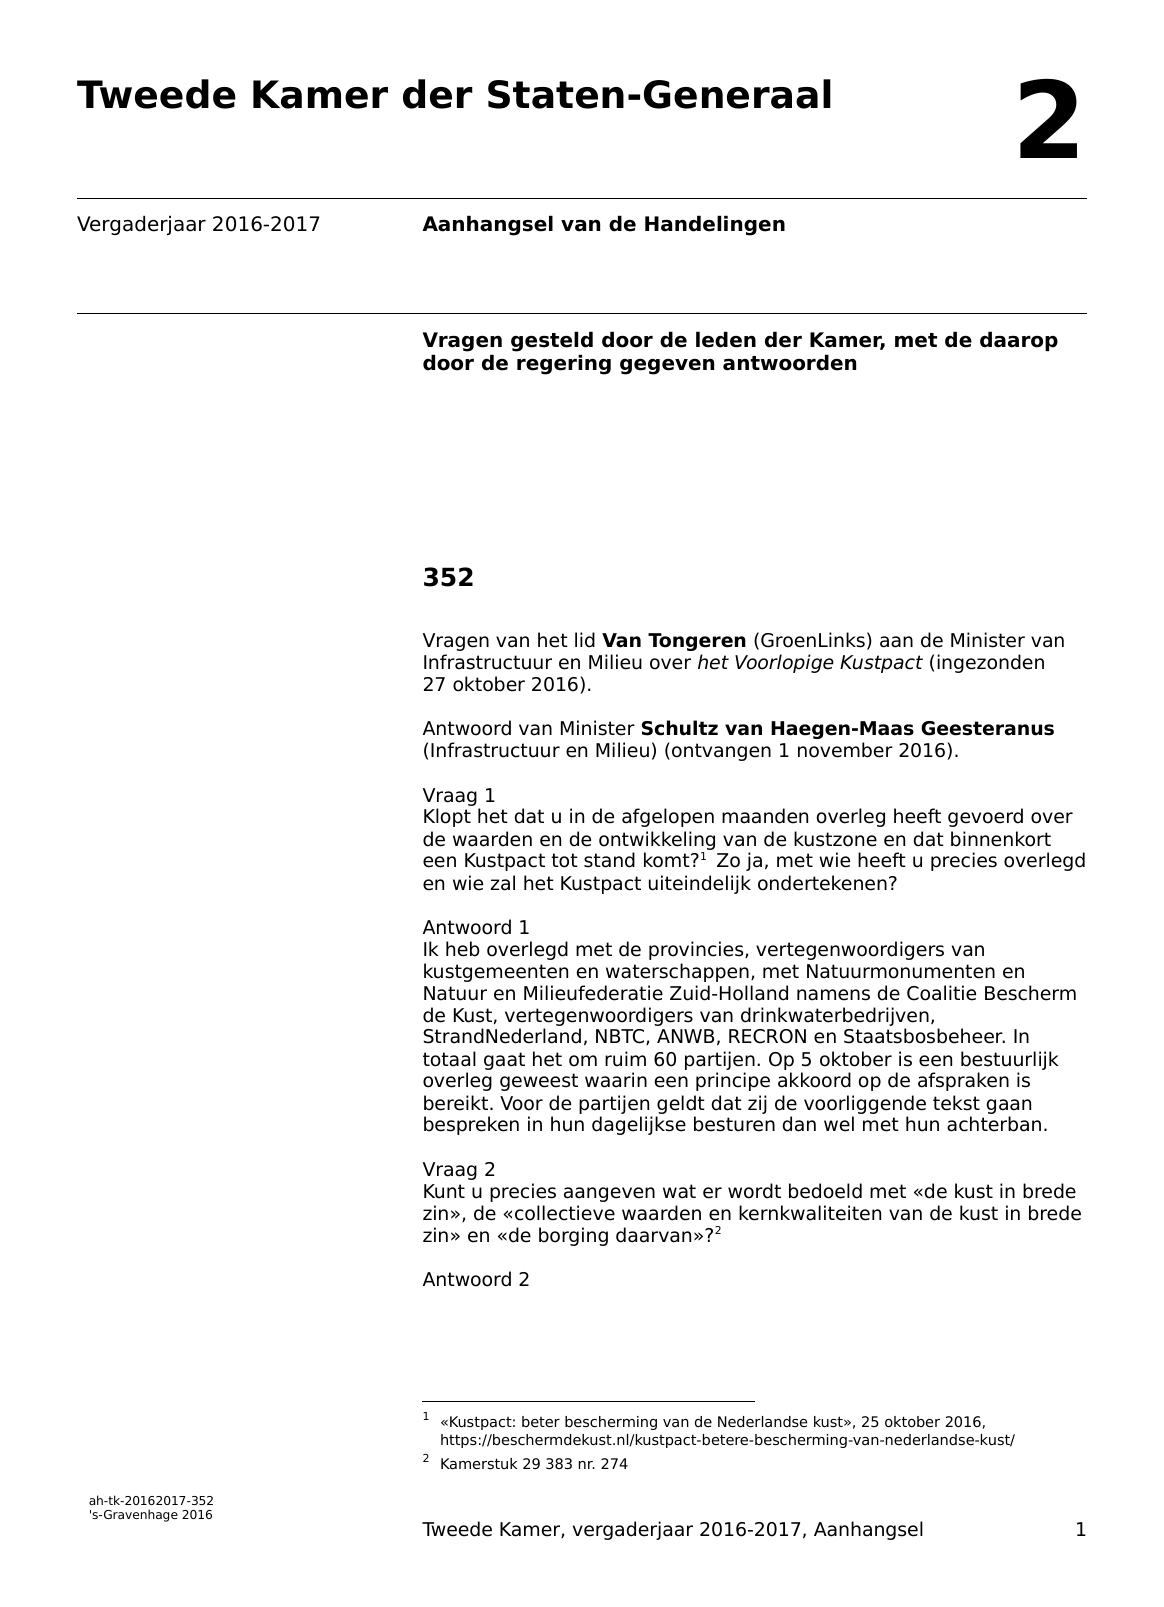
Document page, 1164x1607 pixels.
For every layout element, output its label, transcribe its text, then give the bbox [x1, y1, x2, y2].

text Vragen van het lid Van Tongeren (GroenLinks) aan de Minister van Infrastructuur en Milieu over het Voorlopige Kustpact (ingezonden 27 oktober 2016). [422, 630, 1087, 696]
table_cell Vergaderjaar 2016-2017 [77, 199, 422, 313]
text 's-Gravenhage 2016 [88, 1508, 323, 1522]
text Antwoord van Minister Schultz van Haegen-Maas Geesteranus (Infrastructuur en Milieu) (ontvangen 1 november 2016). [422, 718, 1087, 762]
text Ik heb overlegd met de provincies, vertegenwoordigers van kustgemeenten en waterschappen, met Natuurmonumenten en Natuur en Milieufederatie Zuid-Holland namens de Coalitie Bescherm de Kust, vertegenwoordigers van drinkwaterbedrijven, StrandNederland, NBTC, ANWB, RECRON en Staatsbosbeheer. In totaal gaat het om ruim 60 partijen. Op 5 oktober is een bestuurlijk overleg geweest waarin een principe akkoord op de afspraken is bereikt. Voor de partijen geldt dat zij de voorliggende tekst gaan bespreken in hun dagelijkse besturen dan wel met hun achterban. [422, 938, 1087, 1136]
text Vraag 2 [422, 1158, 1087, 1181]
text Vraag 1 [422, 784, 1087, 806]
table_cell [77, 314, 422, 375]
table_header 2 [886, 59, 1087, 198]
text 352 [422, 563, 1087, 592]
text ah-tk-20162017-352 [88, 1494, 323, 1508]
text Antwoord 2 [422, 1269, 1087, 1291]
table_header Tweede Kamer der Staten-Generaal [77, 59, 886, 198]
text «Kustpact: beter bescherming van de Nederlandse kust», 25 oktober 2016, https://beschermdekust.nl/kustpact-betere-bescherming-van-nederlandse-kust/ [422, 1410, 1087, 1449]
text Kunt u precies aangeven wat er wordt bedoeld met «de kust in brede zin», de «collectieve waarden en kernkwaliteiten van de kust in brede zin» en «de borging daarvan»? [422, 1181, 1087, 1246]
text Klopt het dat u in de afgelopen maanden overleg heeft gevoerd over de waarden en de ontwikkeling van de kustzone en dat binnenkort een Kustpact tot stand komt? Zo ja, met wie heeft u precies overlegd en wie zal het Kustpact uiteindelijk ondertekenen? [422, 806, 1087, 894]
table_cell Vragen gesteld door de leden der Kamer, met de daarop door de regering gegeven antwoorden [422, 314, 1087, 375]
text Antwoord 1 [422, 917, 1087, 938]
table_cell Aanhangsel van de Handelingen [422, 199, 1087, 313]
text Kamerstuk 29 383 nr. 274 [422, 1452, 1087, 1474]
